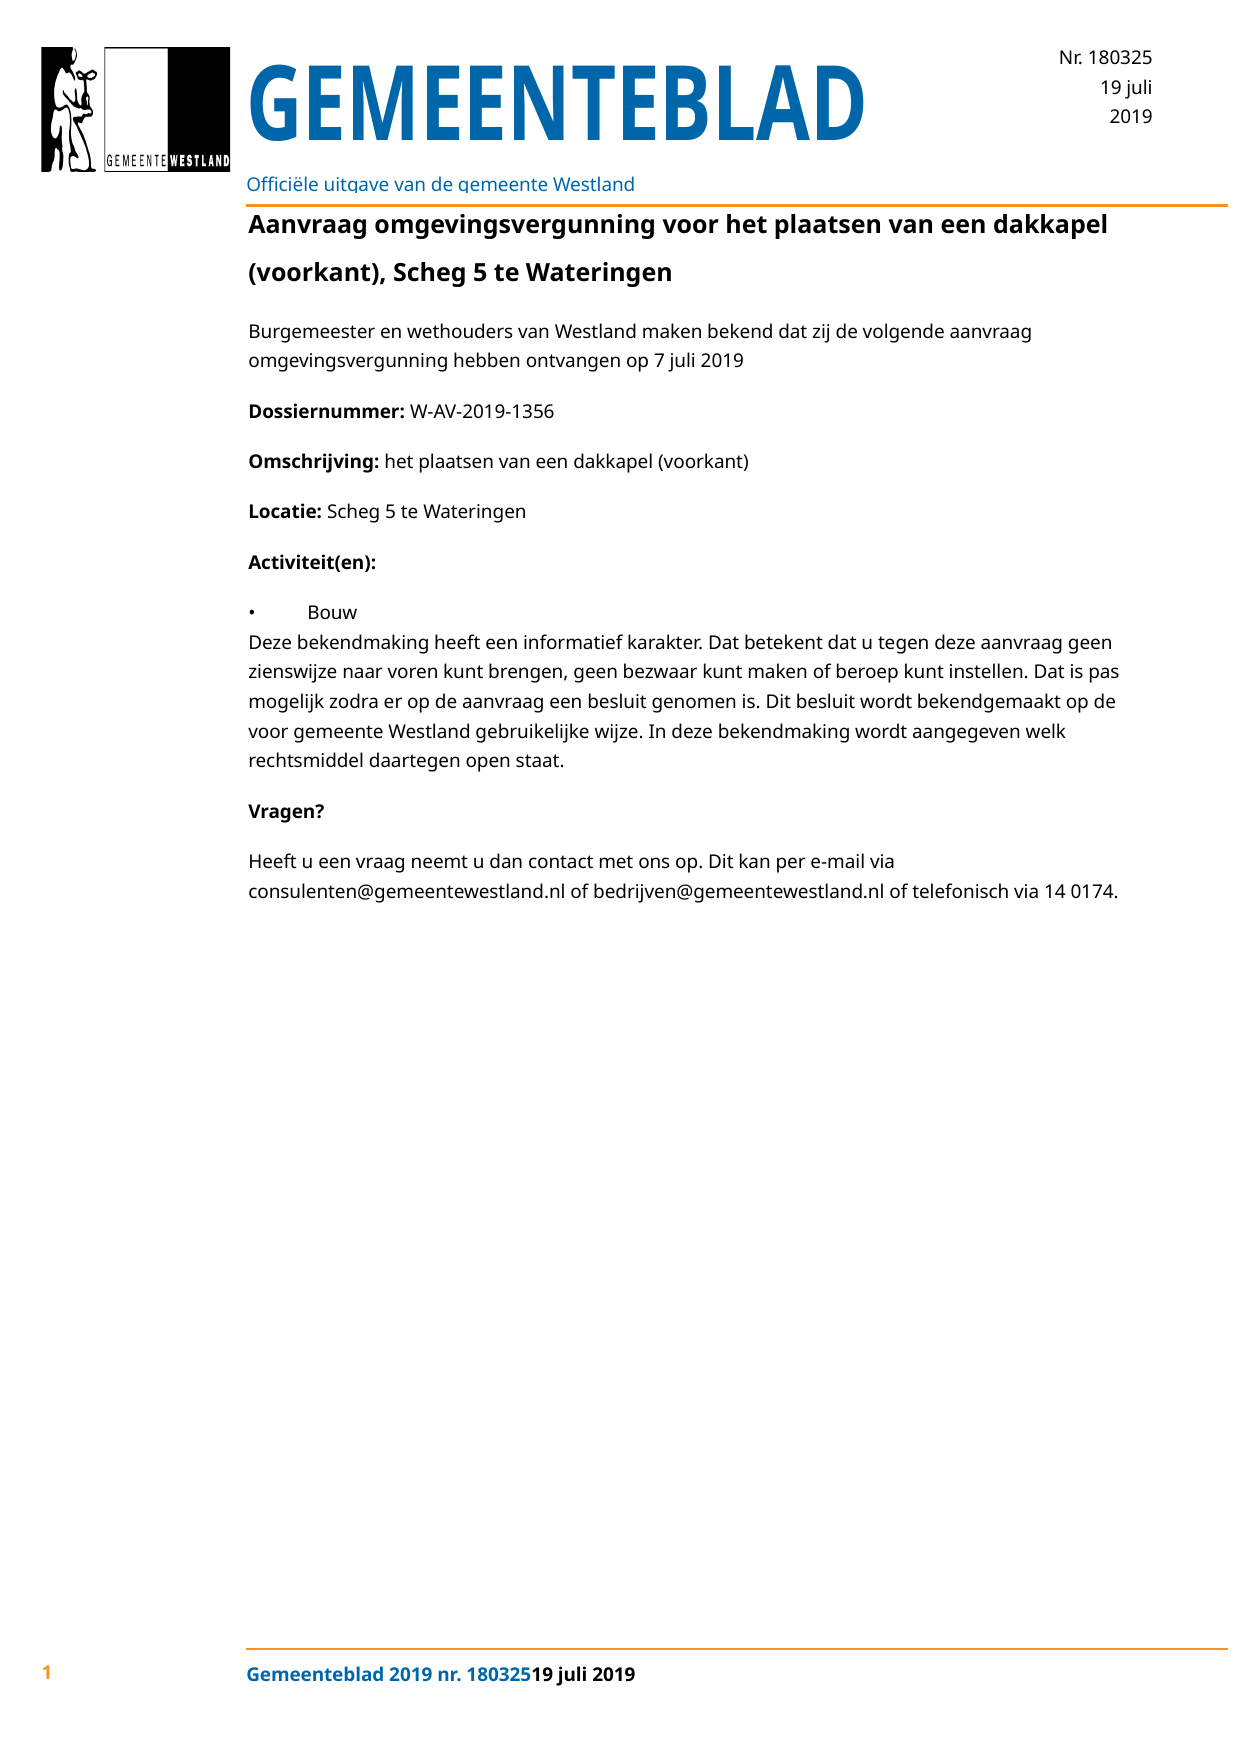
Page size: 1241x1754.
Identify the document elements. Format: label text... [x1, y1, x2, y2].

text Dossiernummer: W-AV-2019-1356 [248, 398, 1152, 424]
picture [41, 47, 231, 172]
text Vragen? [248, 798, 1152, 824]
text Heeft u een vraag neemt u dan contact met ons op. Dit kan per e-mail via consulenten@gemeentewestland.nl of bedrijven@gemeentewestland.nl of telefonisch via 14 0174. [248, 848, 1152, 904]
text Burgemeester en wethouders van Westland maken bekend dat zij de volgende aanvraag omgevingsvergunning hebben ontvangen op 7 juli 2019 [248, 318, 1152, 373]
text Aanvraag omgevingsvergunning voor het plaatsen van een dakkapel (voorkant), Scheg 5 te Wateringen [248, 207, 1152, 288]
text Locatie: Scheg 5 te Wateringen [248, 499, 1152, 524]
text Omschrijving: het plaatsen van een dakkapel (voorkant) [248, 448, 1152, 474]
text Deze bekendmaking heeft een informatief karakter. Dat betekent dat u tegen deze aanvraag geen zienswijze naar voren kunt brengen, geen bezwaar kunt maken of beroep kunt instellen. Dat is pas mogelijk zodra er op de aanvraag een besluit genomen is. Dit besluit wordt bekendgemaakt op de voor gemeente Westland gebruikelijke wijze. In deze bekendmaking wordt aangegeven welk rechtsmiddel daartegen open staat. [248, 629, 1152, 773]
list Bouw [248, 599, 1152, 625]
text Activiteit(en): [248, 549, 1152, 575]
